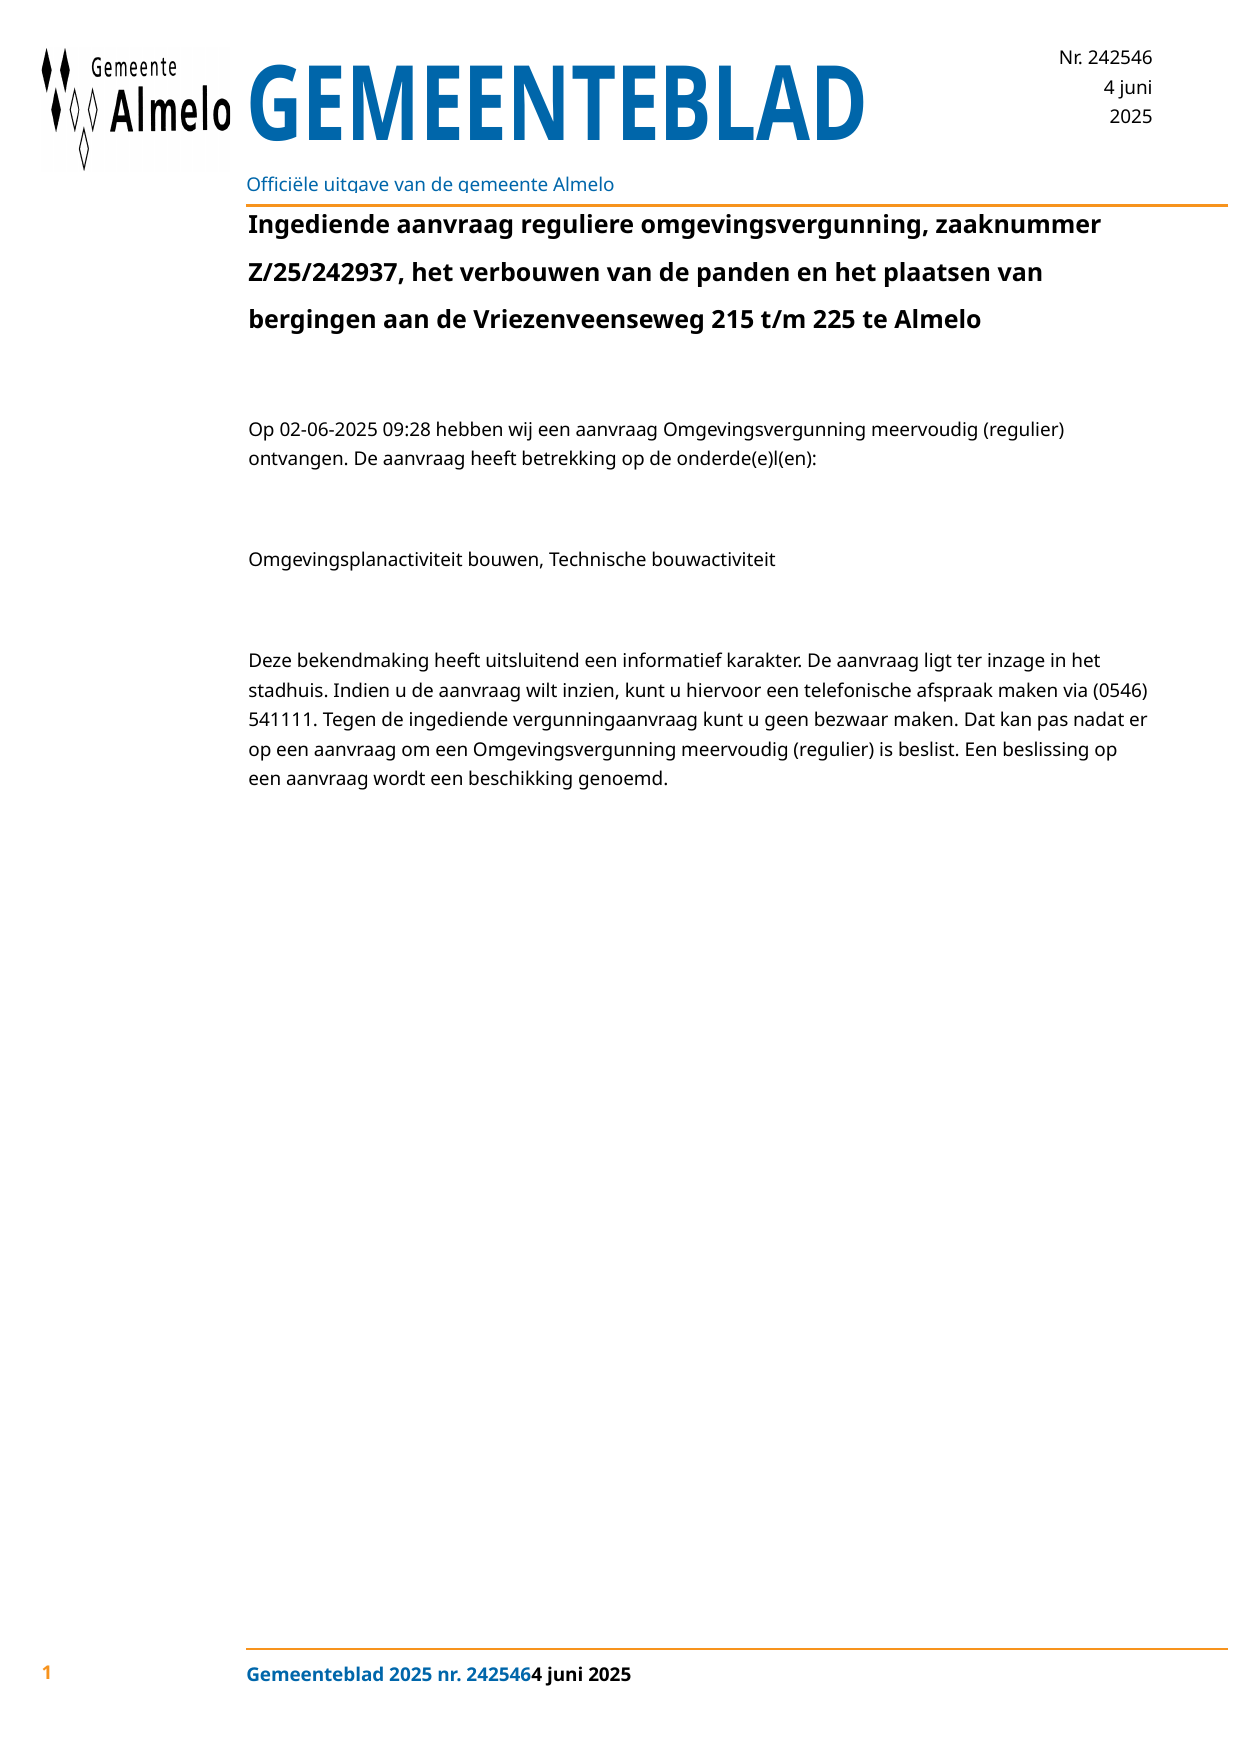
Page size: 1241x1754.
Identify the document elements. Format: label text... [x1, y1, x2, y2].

text Omgevingsplanactiviteit bouwen, Technische bouwactiviteit [248, 546, 1152, 572]
text Op 02-06-2025 09:28 hebben wij een aanvraag Omgevingsvergunning meervoudig (regulier) ontvangen. De aanvraag heeft betrekking op de onderde(e)l(en): [248, 416, 1152, 471]
text Ingediende aanvraag reguliere omgevingsvergunning, zaaknummer Z/25/242937, het verbouwen van de panden en het plaatsen van bergingen aan de Vriezenveenseweg 215 t/m 225 te Almelo [248, 207, 1152, 336]
picture [41, 47, 231, 172]
text Deze bekendmaking heeft uitsluitend een informatief karakter. De aanvraag ligt ter inzage in het stadhuis. Indien u de aanvraag wilt inzien, kunt u hiervoor een telefonische afspraak maken via (0546) 541111. Tegen de ingediende vergunningaanvraag kunt u geen bezwaar maken. Dat kan pas nadat er op een aanvraag om een Omgevingsvergunning meervoudig (regulier) is beslist. Een beslissing op een aanvraag wordt een beschikking genoemd. [248, 647, 1152, 791]
